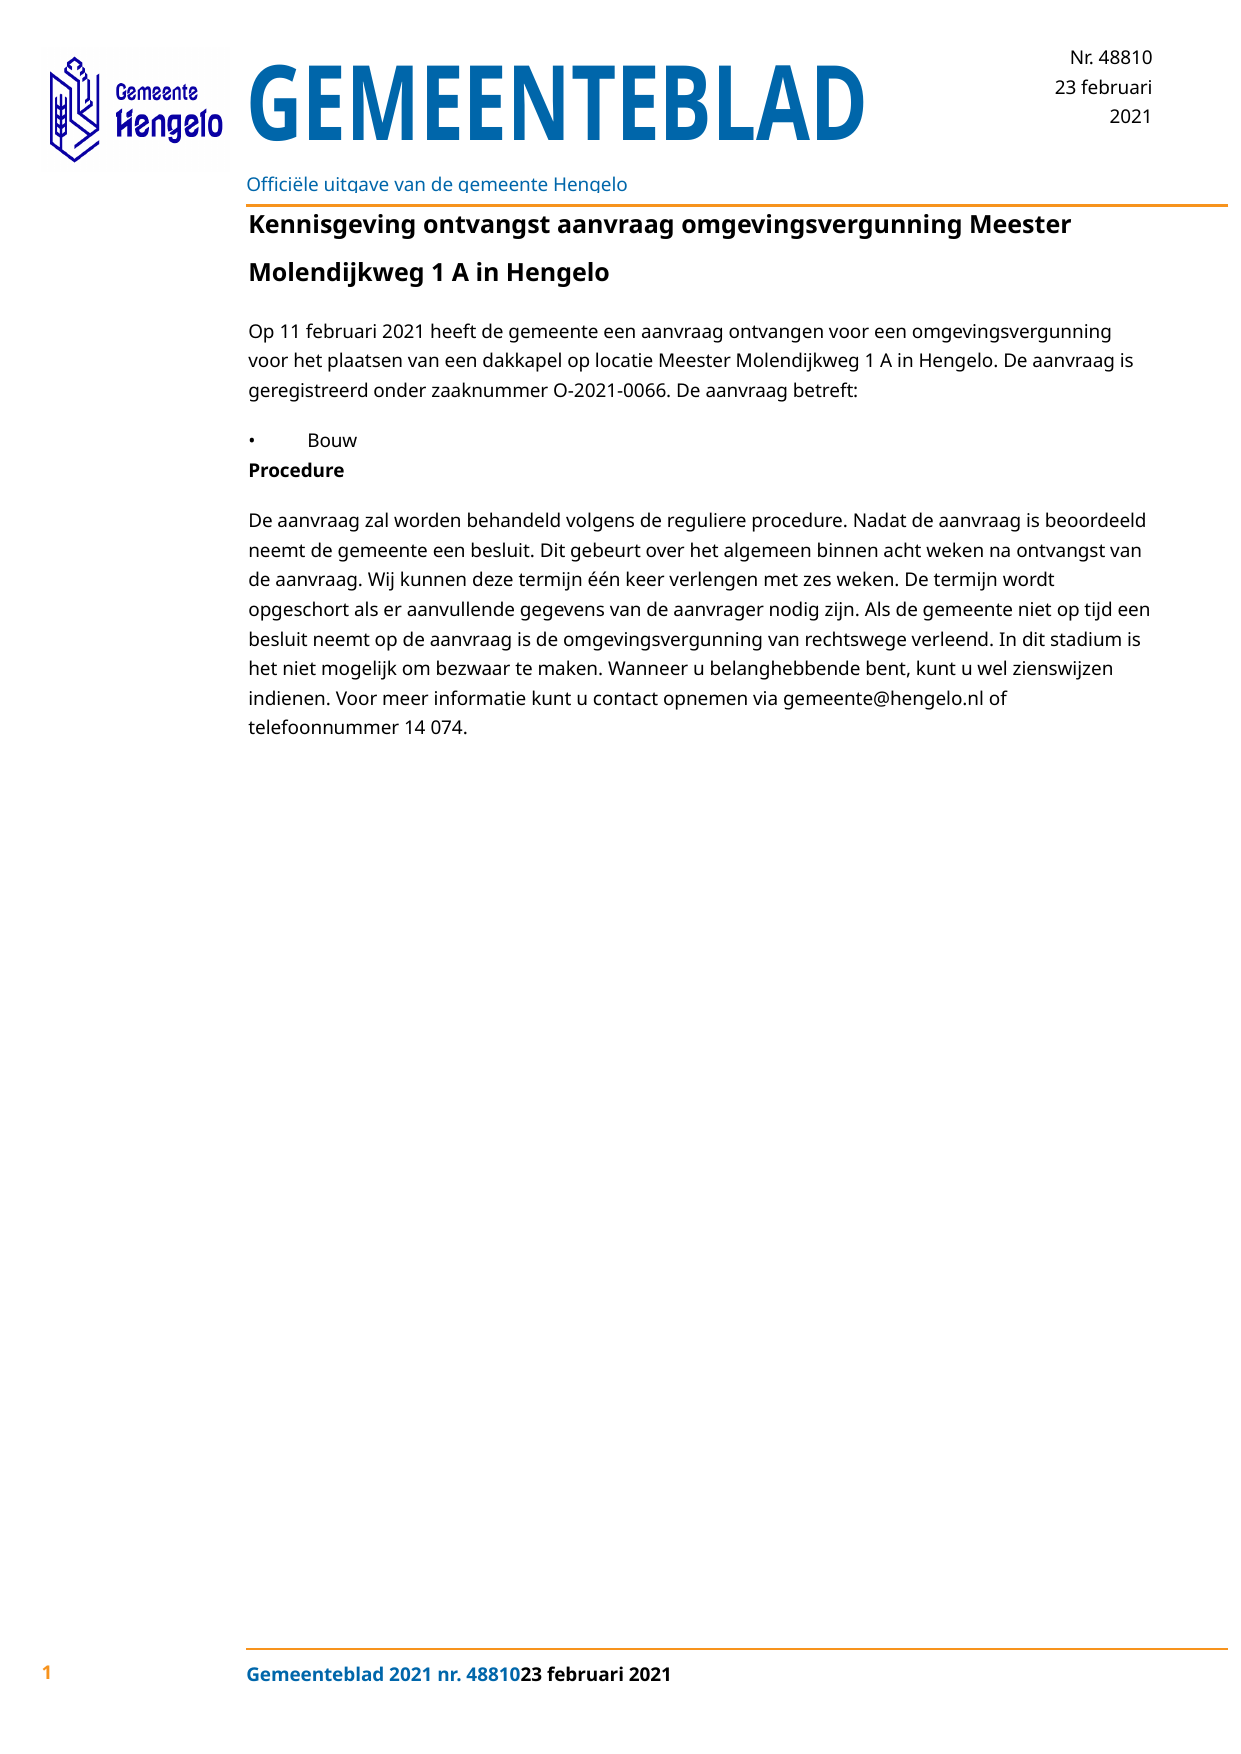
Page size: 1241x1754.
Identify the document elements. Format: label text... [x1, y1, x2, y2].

list Bouw [248, 427, 1152, 453]
text Procedure [248, 457, 1152, 483]
picture [41, 47, 231, 172]
text Op 11 februari 2021 heeft de gemeente een aanvraag ontvangen voor een omgevingsvergunning voor het plaatsen van een dakkapel op locatie Meester Molendijkweg 1 A in Hengelo. De aanvraag is geregistreerd onder zaaknummer O-2021-0066. De aanvraag betreft: [248, 318, 1152, 403]
text De aanvraag zal worden behandeld volgens de reguliere procedure. Nadat de aanvraag is beoordeeld neemt de gemeente een besluit. Dit gebeurt over het algemeen binnen acht weken na ontvangst van de aanvraag. Wij kunnen deze termijn één keer verlengen met zes weken. De termijn wordt opgeschort als er aanvullende gegevens van de aanvrager nodig zijn. Als de gemeente niet op tijd een besluit neemt op de aanvraag is de omgevingsvergunning van rechtswege verleend. In dit stadium is het niet mogelijk om bezwaar te maken. Wanneer u belanghebbende bent, kunt u wel zienswijzen indienen. Voor meer informatie kunt u contact opnemen via gemeente@hengelo.nl of telefoonnummer 14 074. [248, 507, 1152, 740]
text Kennisgeving ontvangst aanvraag omgevingsvergunning Meester Molendijkweg 1 A in Hengelo [248, 207, 1152, 288]
